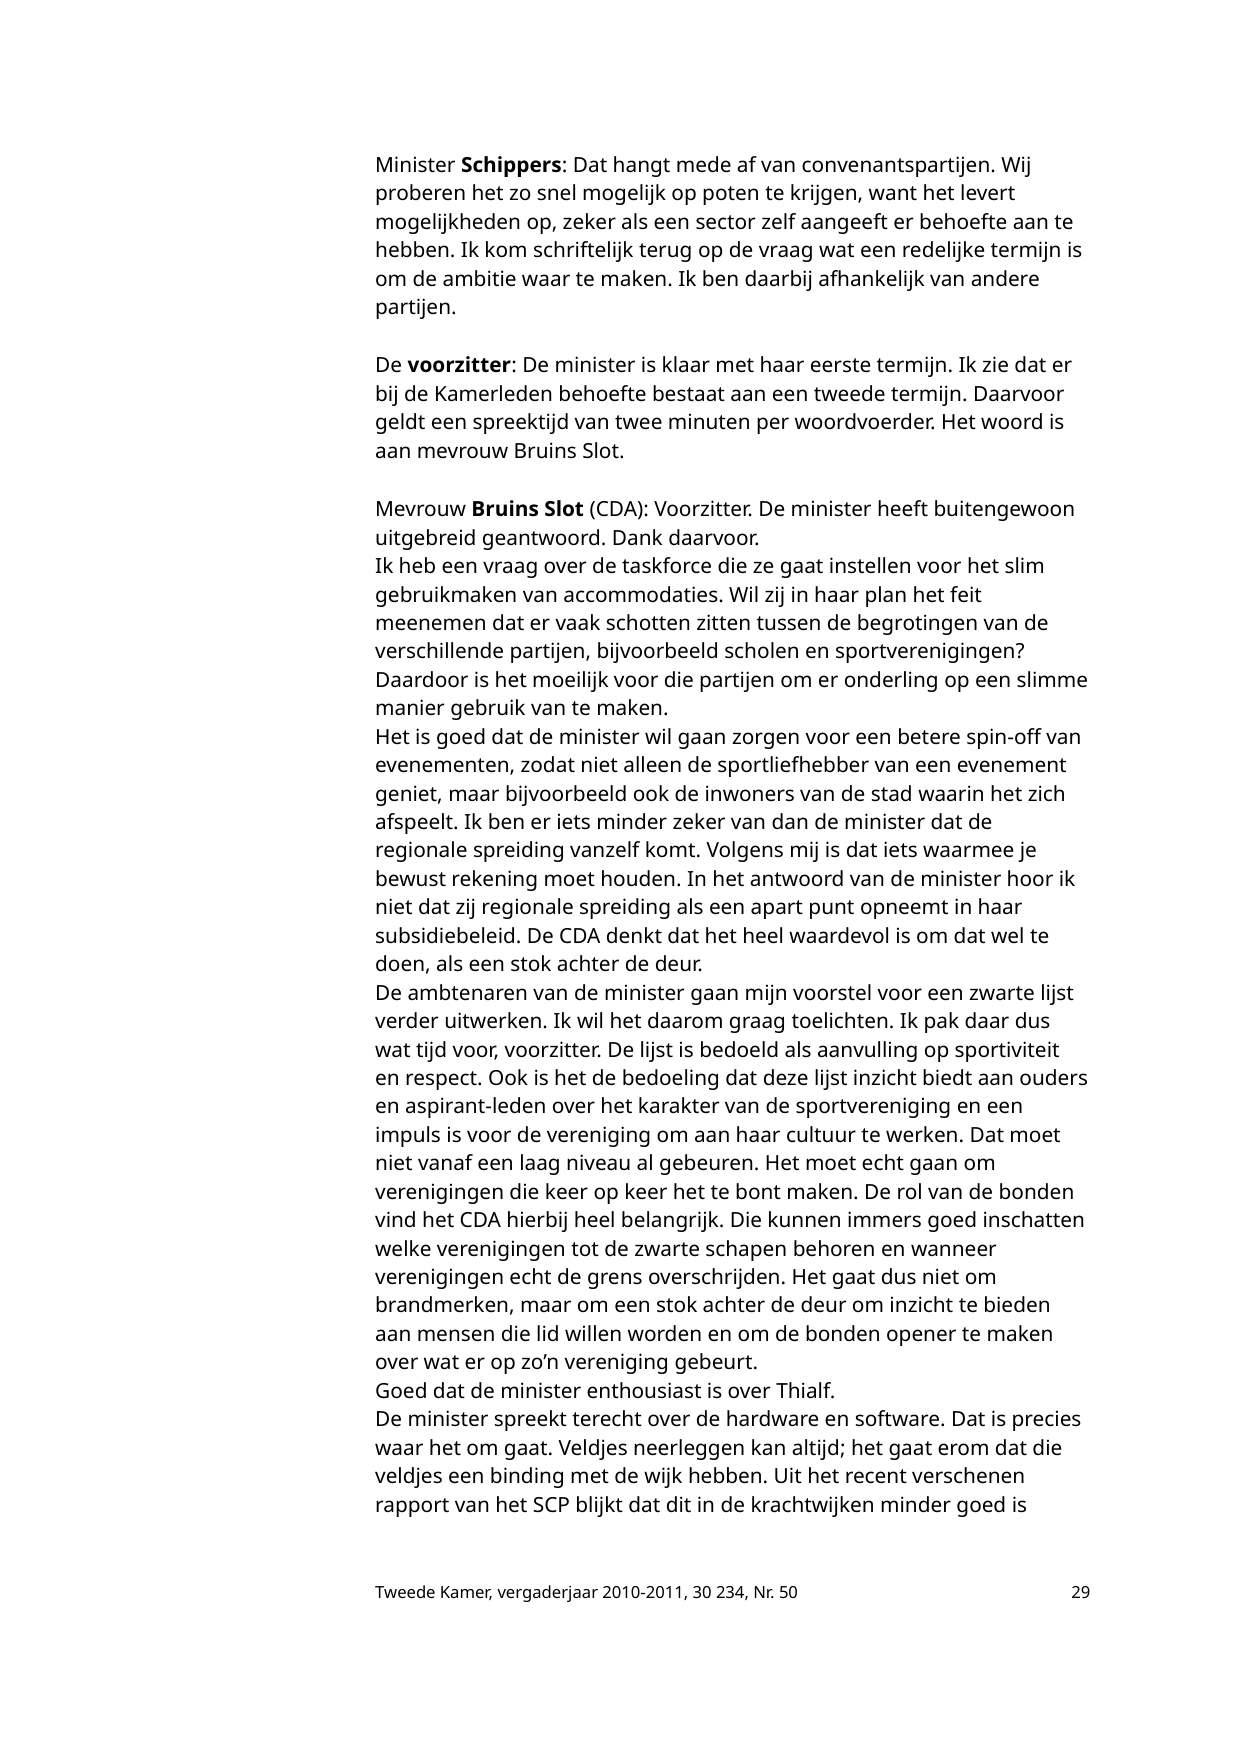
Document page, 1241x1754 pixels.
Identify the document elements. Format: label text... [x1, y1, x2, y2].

text Minister Schippers: Dat hangt mede af van convenantspartijen. Wij proberen het zo snel mogelijk op poten te krijgen, want het levert mogelijkheden op, zeker als een sector zelf aangeeft er behoefte aan te hebben. Ik kom schriftelijk terug op de vraag wat een redelijke termijn is om de ambitie waar te maken. Ik ben daarbij afhankelijk van andere partijen. [375, 150, 1090, 321]
text De minister spreekt terecht over de hardware en software. Dat is precies waar het om gaat. Veldjes neerleggen kan altijd; het gaat erom dat die veldjes een binding met de wijk hebben. Uit het recent verschenen rapport van het SCP blijkt dat dit in de krachtwijken minder goed is [375, 1404, 1090, 1518]
text De voorzitter: De minister is klaar met haar eerste termijn. Ik zie dat er bij de Kamerleden behoefte bestaat aan een tweede termijn. Daarvoor geldt een spreektijd van twee minuten per woordvoerder. Het woord is aan mevrouw Bruins Slot. [375, 351, 1090, 464]
text Goed dat de minister enthousiast is over Thialf. [375, 1376, 1090, 1404]
text Het is goed dat de minister wil gaan zorgen voor een betere spin-off van evenementen, zodat niet alleen de sportliefhebber van een evenement geniet, maar bijvoorbeeld ook de inwoners van de stad waarin het zich afspeelt. Ik ben er iets minder zeker van dan de minister dat de regionale spreiding vanzelf komt. Volgens mij is dat iets waarmee je bewust rekening moet houden. In het antwoord van de minister hoor ik niet dat zij regionale spreiding als een apart punt opneemt in haar subsidiebeleid. De CDA denkt dat het heel waardevol is om dat wel te doen, als een stok achter de deur. [375, 722, 1090, 978]
text Mevrouw Bruins Slot (CDA): Voorzitter. De minister heeft buitengewoon uitgebreid geantwoord. Dank daarvoor. [375, 494, 1090, 551]
text Ik heb een vraag over de taskforce die ze gaat instellen voor het slim gebruikmaken van accommodaties. Wil zij in haar plan het feit meenemen dat er vaak schotten zitten tussen de begrotingen van de verschillende partijen, bijvoorbeeld scholen en sportverenigingen? Daardoor is het moeilijk voor die partijen om er onderling op een slimme manier gebruik van te maken. [375, 551, 1090, 722]
text De ambtenaren van de minister gaan mijn voorstel voor een zwarte lijst verder uitwerken. Ik wil het daarom graag toelichten. Ik pak daar dus wat tijd voor, voorzitter. De lijst is bedoeld als aanvulling op sportiviteit en respect. Ook is het de bedoeling dat deze lijst inzicht biedt aan ouders en aspirant-leden over het karakter van de sportvereniging en een impuls is voor de vereniging om aan haar cultuur te werken. Dat moet niet vanaf een laag niveau al gebeuren. Het moet echt gaan om verenigingen die keer op keer het te bont maken. De rol van de bonden vind het CDA hierbij heel belangrijk. Die kunnen immers goed inschatten welke verenigingen tot de zwarte schapen behoren en wanneer verenigingen echt de grens overschrijden. Het gaat dus niet om brandmerken, maar om een stok achter de deur om inzicht te bieden aan mensen die lid willen worden en om de bonden opener te maken over wat er op zo’n vereniging gebeurt. [375, 978, 1090, 1376]
